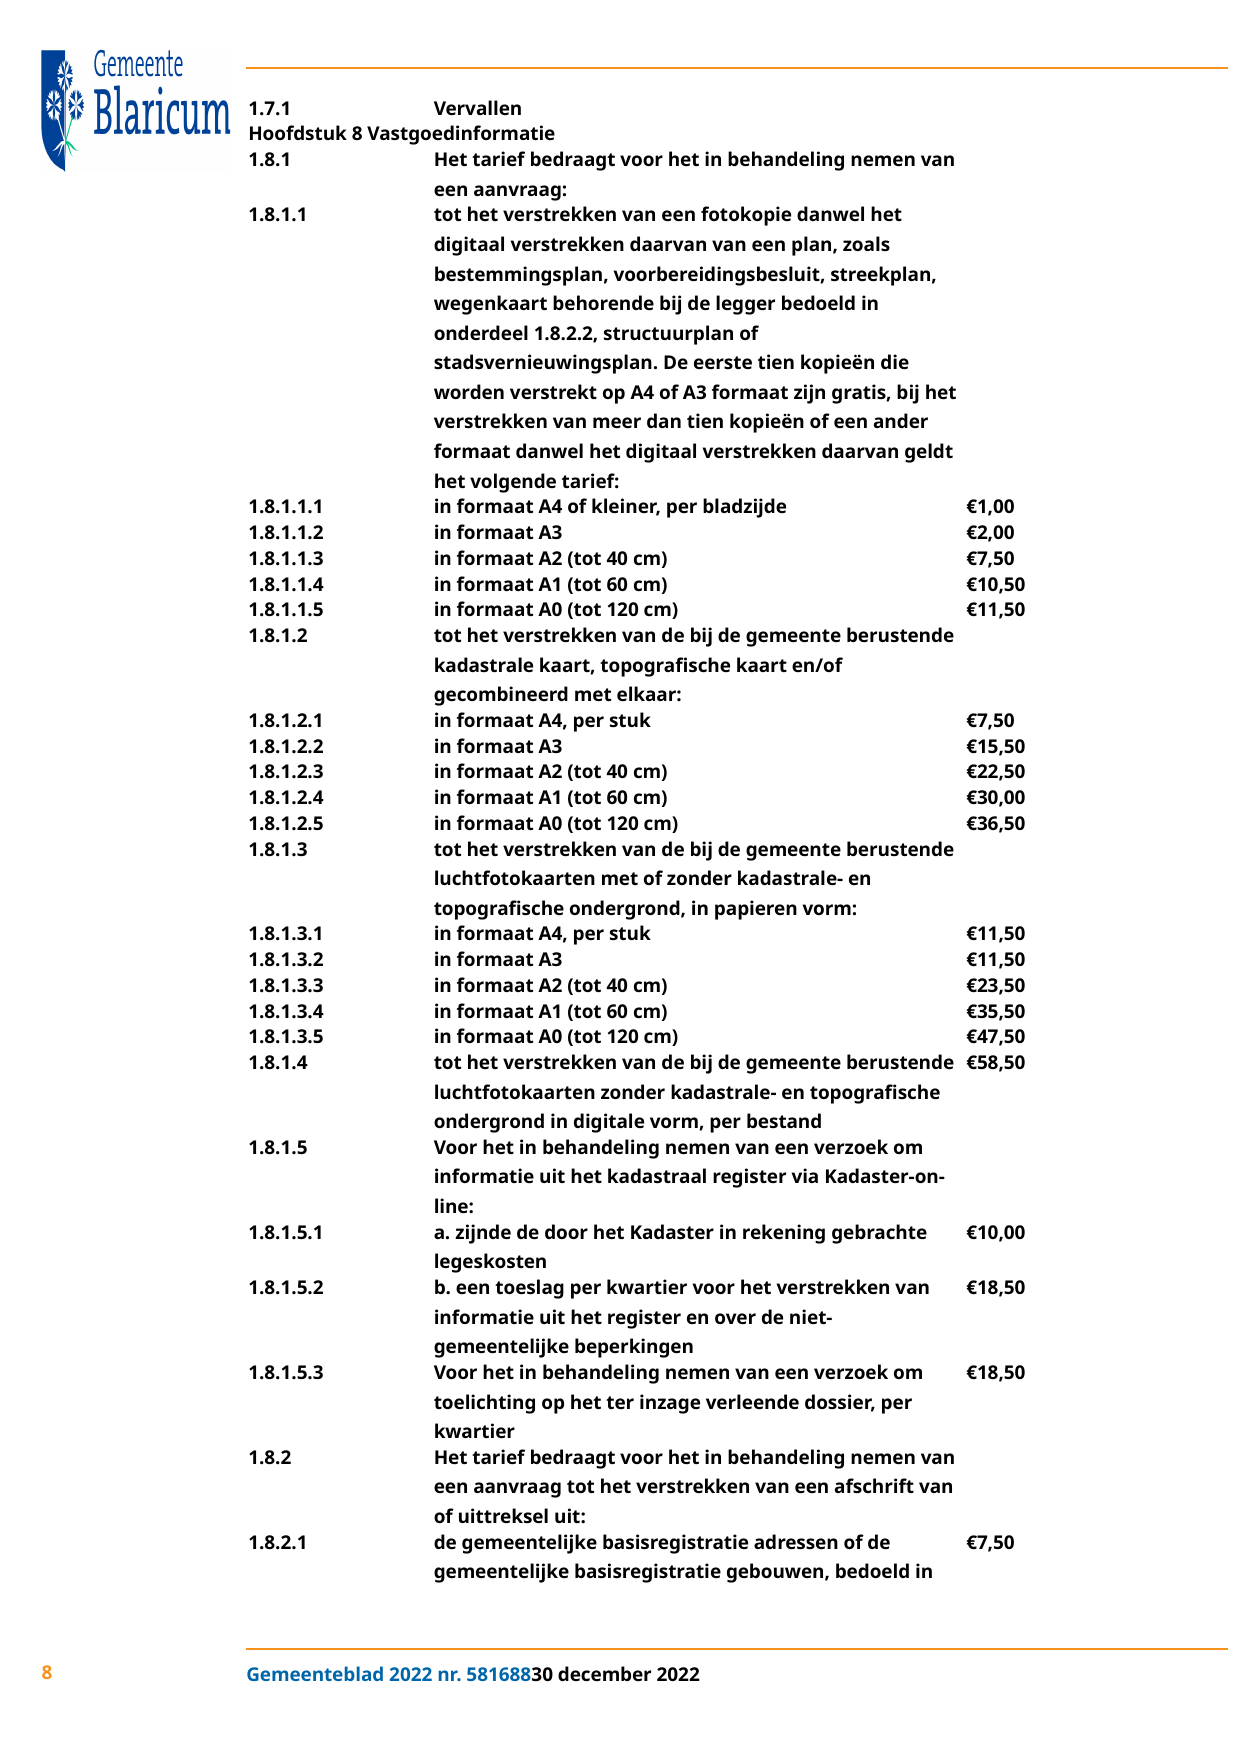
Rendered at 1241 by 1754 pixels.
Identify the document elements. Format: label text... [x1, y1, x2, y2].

table_cell in formaat A2 (tot 40 cm) [434, 972, 966, 998]
table_cell in formaat A1 (tot 60 cm) [434, 571, 966, 596]
table_cell 1.8.1.1.1 [248, 494, 433, 519]
table_cell Het tarief bedraagt voor het in behandeling nemen van een aanvraag: [434, 146, 966, 202]
table_cell 1.8.1.2.1 [248, 707, 433, 733]
table_cell €10,50 [966, 571, 1152, 596]
table_cell 1.8.1.3.5 [248, 1024, 433, 1049]
table_cell [966, 836, 1152, 921]
table_cell 1.8.1.5.1 [248, 1219, 433, 1274]
table_cell 1.8.1.1.3 [248, 545, 433, 571]
table_cell [966, 121, 1152, 146]
table_cell €11,50 [966, 946, 1152, 972]
table_cell 1.7.1 [248, 95, 433, 121]
table_cell Voor het in behandeling nemen van een verzoek om informatie uit het kadastraal register via Kadaster-on-line: [434, 1134, 966, 1219]
table_cell in formaat A4 of kleiner, per bladzijde [434, 494, 966, 519]
table_cell 1.8.2 [248, 1444, 433, 1529]
table_cell 1.8.1.2.3 [248, 759, 433, 784]
table_cell 1.8.1.1 [248, 202, 433, 493]
table_cell in formaat A2 (tot 40 cm) [434, 545, 966, 571]
table_cell €36,50 [966, 810, 1152, 836]
table_cell [966, 1134, 1152, 1219]
table_cell 1.8.1.2 [248, 622, 433, 707]
table_cell tot het verstrekken van de bij de gemeente berustende kadastrale kaart, topografische kaart en/of gecombineerd met elkaar: [434, 622, 966, 707]
table_cell [966, 95, 1152, 121]
table_cell in formaat A0 (tot 120 cm) [434, 1024, 966, 1049]
table_cell 1.8.1.5 [248, 1134, 433, 1219]
table_cell 1.8.1 [248, 146, 433, 202]
table_cell €1,00 [966, 494, 1152, 519]
table_cell de gemeentelijke basisregistratie adressen of de gemeentelijke basisregistratie gebouwen, bedoeld in [434, 1529, 966, 1584]
picture [41, 47, 231, 172]
table_cell 1.8.1.5.3 [248, 1359, 433, 1444]
table_cell in formaat A1 (tot 60 cm) [434, 998, 966, 1023]
table_cell Vervallen [434, 95, 966, 121]
table_cell €58,50 [966, 1049, 1152, 1134]
table_cell 1.8.1.5.2 [248, 1274, 433, 1359]
table_cell €7,50 [966, 1529, 1152, 1584]
table_cell in formaat A2 (tot 40 cm) [434, 759, 966, 784]
table_cell tot het verstrekken van de bij de gemeente berustende luchtfotokaarten zonder kadastrale- en topografische ondergrond in digitale vorm, per bestand [434, 1049, 966, 1134]
table_cell in formaat A0 (tot 120 cm) [434, 810, 966, 836]
table_cell in formaat A4, per stuk [434, 921, 966, 946]
table_cell [966, 1444, 1152, 1529]
table_cell 1.8.1.3.2 [248, 946, 433, 972]
table_cell 1.8.1.2.4 [248, 784, 433, 810]
table_cell €30,00 [966, 784, 1152, 810]
table_cell €18,50 [966, 1359, 1152, 1444]
table_cell 1.8.1.3.3 [248, 972, 433, 998]
table_cell 1.8.1.3.1 [248, 921, 433, 946]
table_cell €7,50 [966, 707, 1152, 733]
table_cell €22,50 [966, 759, 1152, 784]
table_cell 1.8.1.1.5 [248, 596, 433, 622]
table_cell 1.8.1.1.2 [248, 519, 433, 545]
table_cell Hoofdstuk 8 Vastgoedinformatie [248, 121, 966, 146]
table_cell €10,00 [966, 1219, 1152, 1274]
table_cell in formaat A4, per stuk [434, 707, 966, 733]
table_cell in formaat A0 (tot 120 cm) [434, 596, 966, 622]
table_cell Het tarief bedraagt voor het in behandeling nemen van een aanvraag tot het verstrekken van een afschrift van of uittreksel uit: [434, 1444, 966, 1529]
table_cell b. een toeslag per kwartier voor het verstrekken van informatie uit het register en over de niet-gemeentelijke beperkingen [434, 1274, 966, 1359]
table_cell 1.8.1.3.4 [248, 998, 433, 1023]
table_cell [966, 146, 1152, 202]
table_cell €11,50 [966, 596, 1152, 622]
table_cell tot het verstrekken van de bij de gemeente berustende luchtfotokaarten met of zonder kadastrale- en topografische ondergrond, in papieren vorm: [434, 836, 966, 921]
table_cell €23,50 [966, 972, 1152, 998]
table_cell €7,50 [966, 545, 1152, 571]
table_cell 1.8.1.2.2 [248, 733, 433, 758]
table_cell in formaat A1 (tot 60 cm) [434, 784, 966, 810]
table_cell [966, 202, 1152, 493]
table_cell in formaat A3 [434, 733, 966, 758]
table_cell €18,50 [966, 1274, 1152, 1359]
table_cell Voor het in behandeling nemen van een verzoek om toelichting op het ter inzage verleende dossier, per kwartier [434, 1359, 966, 1444]
table_cell 1.8.1.3 [248, 836, 433, 921]
table_cell [966, 622, 1152, 707]
table_cell a. zijnde de door het Kadaster in rekening gebrachte legeskosten [434, 1219, 966, 1274]
table_cell tot het verstrekken van een fotokopie danwel het digitaal verstrekken daarvan van een plan, zoals bestemmingsplan, voorbereidingsbesluit, streekplan, wegenkaart behorende bij de legger bedoeld in onderdeel 1.8.2.2, structuurplan of stadsvernieuwingsplan. De eerste tien kopieën die worden verstrekt op A4 of A3 formaat zijn gratis, bij het verstrekken van meer dan tien kopieën of een ander formaat danwel het digitaal verstrekken daarvan geldt het volgende tarief: [434, 202, 966, 493]
table_cell 1.8.2.1 [248, 1529, 433, 1584]
table_cell 1.8.1.1.4 [248, 571, 433, 596]
table_cell €11,50 [966, 921, 1152, 946]
table_cell 1.8.1.2.5 [248, 810, 433, 836]
table_cell €15,50 [966, 733, 1152, 758]
table_cell €47,50 [966, 1024, 1152, 1049]
table_cell in formaat A3 [434, 946, 966, 972]
table_cell 1.8.1.4 [248, 1049, 433, 1134]
table_cell €2,00 [966, 519, 1152, 545]
table_cell in formaat A3 [434, 519, 966, 545]
table_cell €35,50 [966, 998, 1152, 1023]
